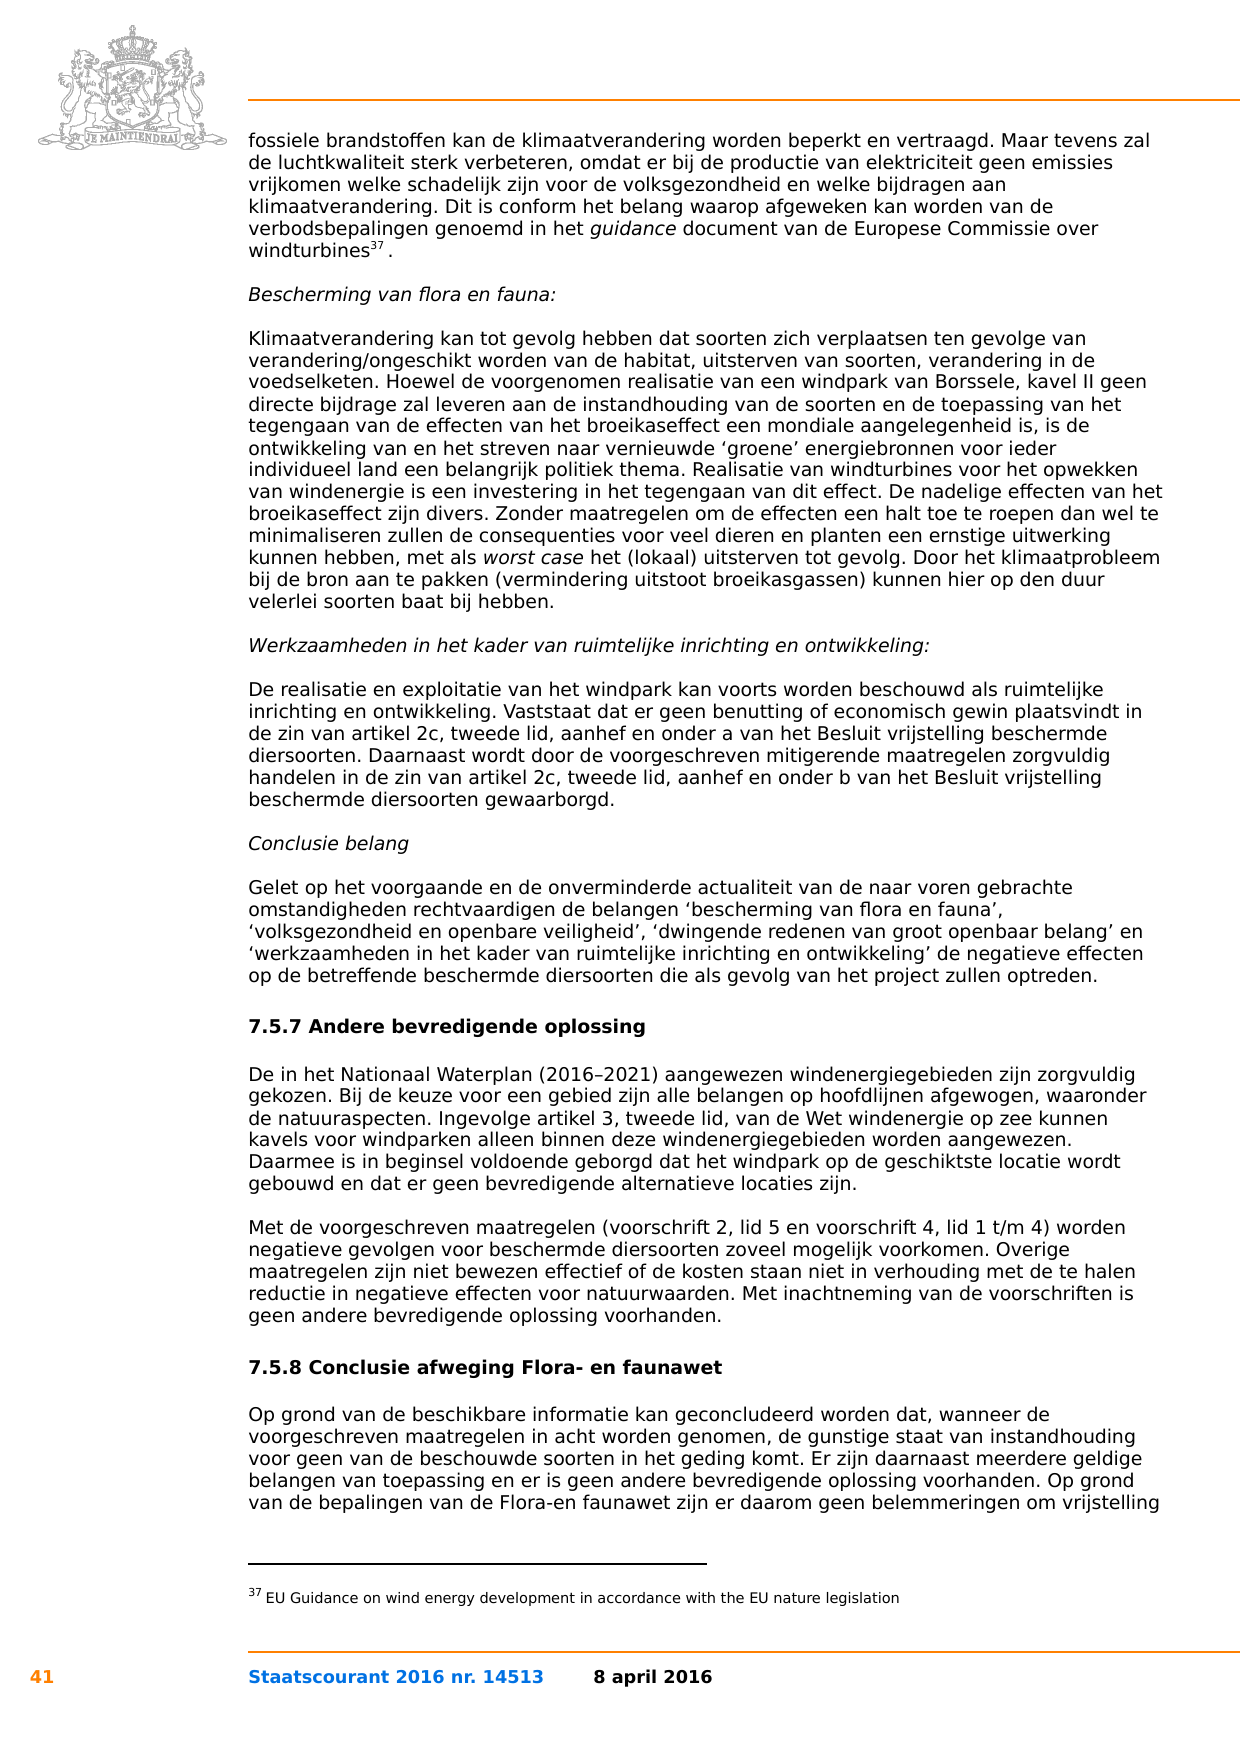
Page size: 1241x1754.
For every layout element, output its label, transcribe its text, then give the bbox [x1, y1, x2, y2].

text fossiele brandstoffen kan de klimaatverandering worden beperkt en vertraagd. Maar tevens zal de luchtkwaliteit sterk verbeteren, omdat er bij de productie van elektriciteit geen emissies vrijkomen welke schadelijk zijn voor de volksgezondheid en welke bijdragen aan klimaatverandering. Dit is conform het belang waarop afgeweken kan worden van de verbodsbepalingen genoemd in het guidance document van de Europese Commissie over windturbines. [248, 130, 1163, 262]
text De in het Nationaal Waterplan (2016–2021) aangewezen windenergiegebieden zijn zorgvuldig gekozen. Bij de keuze voor een gebied zijn alle belangen op hoofdlijnen afgewogen, waaronder de natuuraspecten. Ingevolge artikel 3, tweede lid, van de Wet windenergie op zee kunnen kavels voor windparken alleen binnen deze windenergiegebieden worden aangewezen. Daarmee is in beginsel voldoende geborgd dat het windpark op de geschiktste locatie wordt gebouwd en dat er geen bevredigende alternatieve locaties zijn. [248, 1063, 1163, 1195]
text Klimaatverandering kan tot gevolg hebben dat soorten zich verplaatsen ten gevolge van verandering/ongeschikt worden van de habitat, uitsterven van soorten, verandering in de voedselketen. Hoewel de voorgenomen realisatie van een windpark van Borssele, kavel II geen directe bijdrage zal leveren aan de instandhouding van de soorten en de toepassing van het tegengaan van de effecten van het broeikaseffect een mondiale aangelegenheid is, is de ontwikkeling van en het streven naar vernieuwde ‘groene’ energiebronnen voor ieder individueel land een belangrijk politiek thema. Realisatie van windturbines voor het opwekken van windenergie is een investering in het tegengaan van dit effect. De nadelige effecten van het broeikaseffect zijn divers. Zonder maatregelen om de effecten een halt toe te roepen dan wel te minimaliseren zullen de consequenties voor veel dieren en planten een ernstige uitwerking kunnen hebben, met als worst case het (lokaal) uitsterven tot gevolg. Door het klimaatprobleem bij de bron aan te pakken (vermindering uitstoot broeikasgassen) kunnen hier op den duur velerlei soorten baat bij hebben. [248, 327, 1163, 613]
subtitle Conclusie belang [248, 833, 1163, 855]
text Met de voorgeschreven maatregelen (voorschrift 2, lid 5 en voorschrift 4, lid 1 t/m 4) worden negatieve gevolgen voor beschermde diersoorten zoveel mogelijk voorkomen. Overige maatregelen zijn niet bewezen effectief of de kosten staan niet in verhouding met de te halen reductie in negatieve effecten voor natuurwaarden. Met inachtneming van de voorschriften is geen andere bevredigende oplossing voorhanden. [248, 1217, 1163, 1327]
subtitle Bescherming van flora en fauna: [248, 284, 1163, 306]
subtitle 7.5.7 Andere bevredigende oplossing [248, 1016, 1163, 1038]
text EU Guidance on wind energy development in accordance with the EU nature legislation [248, 1586, 1163, 1608]
subtitle 7.5.8 Conclusie afweging Flora- en faunawet [248, 1357, 1163, 1379]
text De realisatie en exploitatie van het windpark kan voorts worden beschouwd als ruimtelijke inrichting en ontwikkeling. Vaststaat dat er geen benutting of economisch gewin plaatsvindt in de zin van artikel 2c, tweede lid, aanhef en onder a van het Besluit vrijstelling beschermde diersoorten. Daarnaast wordt door de voorgeschreven mitigerende maatregelen zorgvuldig handelen in de zin van artikel 2c, tweede lid, aanhef en onder b van het Besluit vrijstelling beschermde diersoorten gewaarborgd. [248, 679, 1163, 811]
text Gelet op het voorgaande en de onverminderde actualiteit van de naar voren gebrachte omstandigheden rechtvaardigen de belangen ‘bescherming van flora en fauna’, ‘volksgezondheid en openbare veiligheid’, ‘dwingende redenen van groot openbaar belang’ en ‘werkzaamheden in het kader van ruimtelijke inrichting en ontwikkeling’ de negatieve effecten op de betreffende beschermde diersoorten die als gevolg van het project zullen optreden. [248, 877, 1163, 986]
subtitle Werkzaamheden in het kader van ruimtelijke inrichting en ontwikkeling: [248, 635, 1163, 657]
text Op grond van de beschikbare informatie kan geconcludeerd worden dat, wanneer de voorgeschreven maatregelen in acht worden genomen, de gunstige staat van instandhouding voor geen van de beschouwde soorten in het geding komt. Er zijn daarnaast meerdere geldige belangen van toepassing en er is geen andere bevredigende oplossing voorhanden. Op grond van de bepalingen van de Flora-en faunawet zijn er daarom geen belemmeringen om vrijstelling [248, 1404, 1163, 1514]
picture [38, 25, 227, 150]
